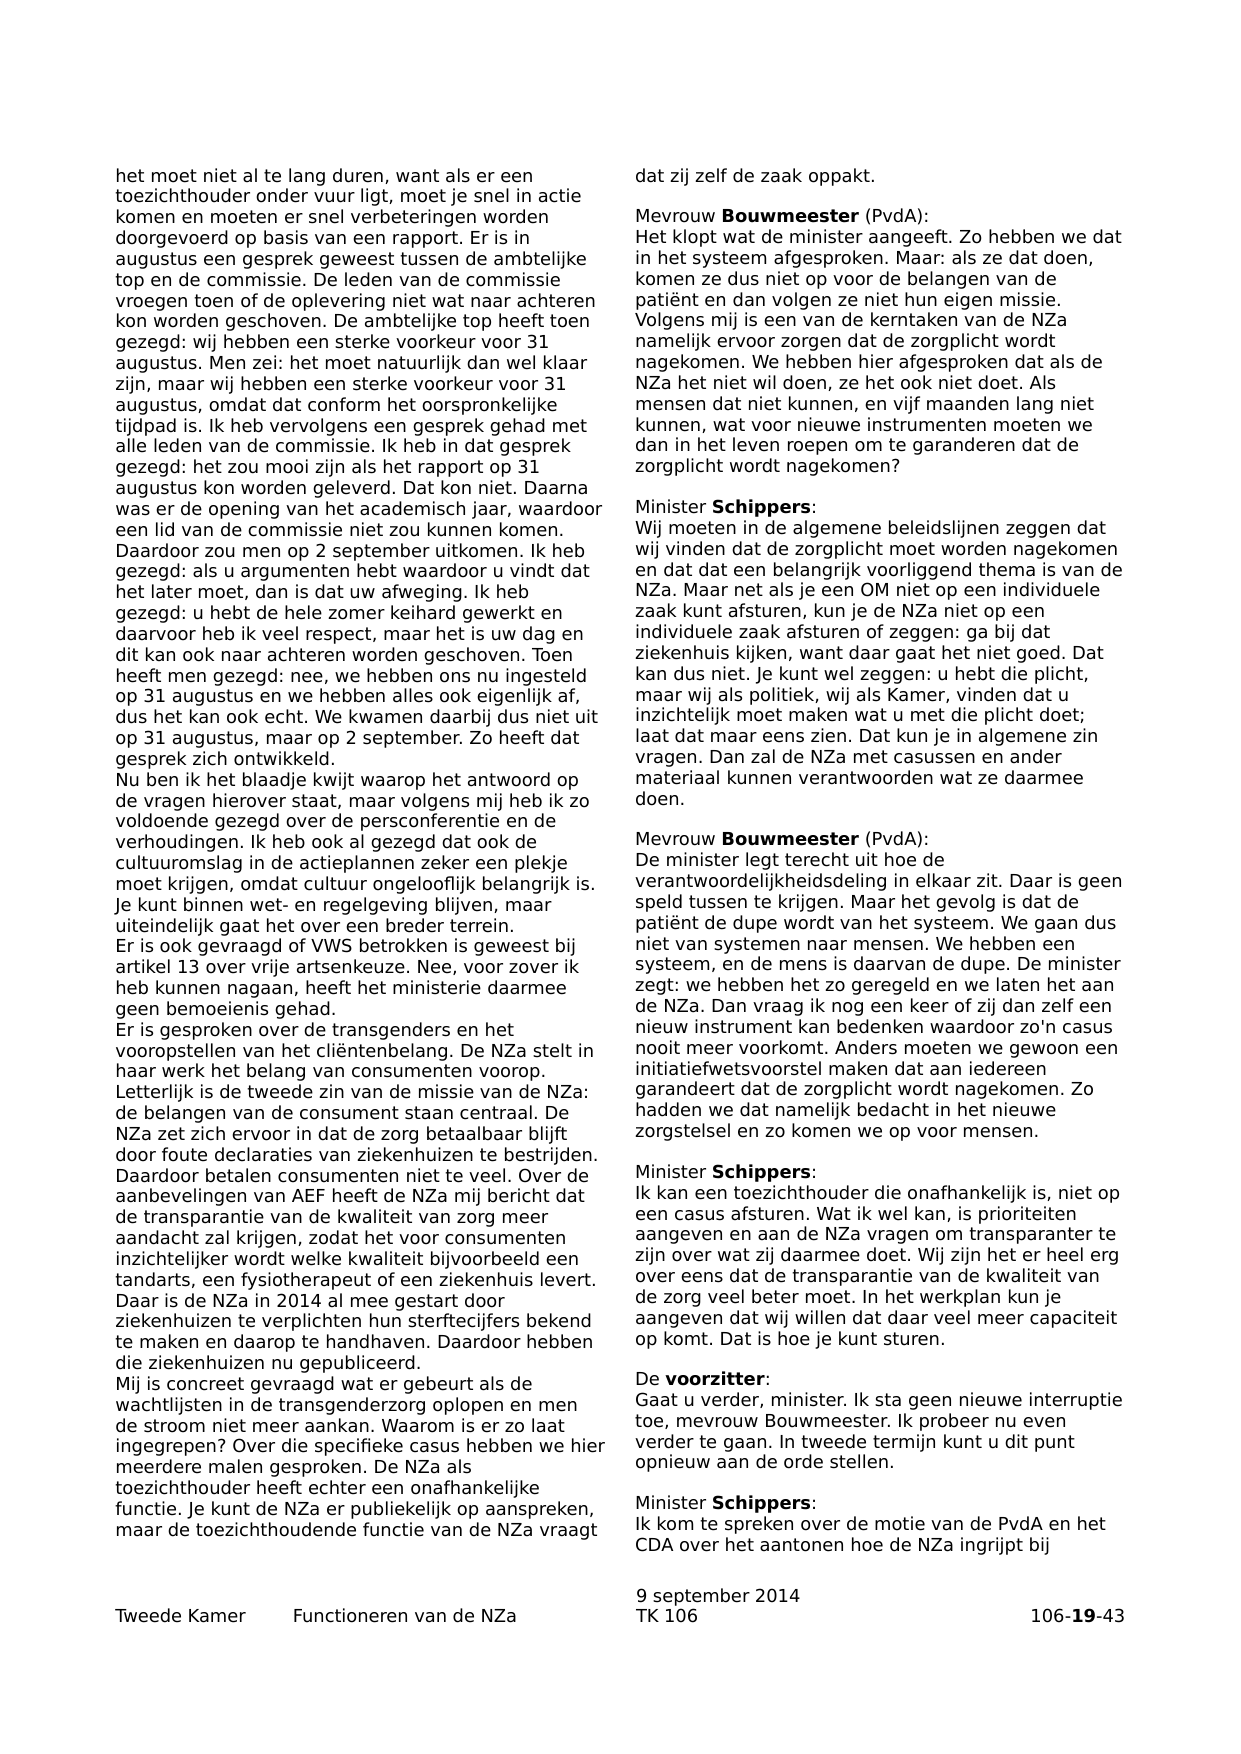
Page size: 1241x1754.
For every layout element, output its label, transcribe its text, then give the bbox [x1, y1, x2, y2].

text Minister Schippers: [635, 1493, 1125, 1514]
text Wij moeten in de algemene beleidslijnen zeggen dat wij vinden dat de zorgplicht moet worden nagekomen en dat dat een belangrijk voorliggend thema is van de NZa. Maar net als je een OM niet op een individuele zaak kunt afsturen, kun je de NZa niet op een individuele zaak afsturen of zeggen: ga bij dat ziekenhuis kijken, want daar gaat het niet goed. Dat kan dus niet. Je kunt wel zeggen: u hebt die plicht, maar wij als politiek, wij als Kamer, vinden dat u inzichtelijk moet maken wat u met die plicht doet; laat dat maar eens zien. Dat kun je in algemene zin vragen. Dan zal de NZa met casussen en ander materiaal kunnen verantwoorden wat ze daarmee doen. [635, 518, 1125, 809]
text Minister Schippers: [635, 497, 1125, 518]
text het moet niet al te lang duren, want als er een toezichthouder onder vuur ligt, moet je snel in actie komen en moeten er snel verbeteringen worden doorgevoerd op basis van een rapport. Er is in augustus een gesprek geweest tussen de ambtelijke top en de commissie. De leden van de commissie vroegen toen of de oplevering niet wat naar achteren kon worden geschoven. De ambtelijke top heeft toen gezegd: wij hebben een sterke voorkeur voor 31 augustus. Men zei: het moet natuurlijk dan wel klaar zijn, maar wij hebben een sterke voorkeur voor 31 augustus, omdat dat conform het oorspronkelijke tijdpad is. Ik heb vervolgens een gesprek gehad met alle leden van de commissie. Ik heb in dat gesprek gezegd: het zou mooi zijn als het rapport op 31 augustus kon worden geleverd. Dat kon niet. Daarna was er de opening van het academisch jaar, waardoor een lid van de commissie niet zou kunnen komen. Daardoor zou men op 2 september uitkomen. Ik heb gezegd: als u argumenten hebt waardoor u vindt dat het later moet, dan is dat uw afweging. Ik heb gezegd: u hebt de hele zomer keihard gewerkt en daarvoor heb ik veel respect, maar het is uw dag en dit kan ook naar achteren worden geschoven. Toen heeft men gezegd: nee, we hebben ons nu ingesteld op 31 augustus en we hebben alles ook eigenlijk af, dus het kan ook echt. We kwamen daarbij dus niet uit op 31 augustus, maar op 2 september. Zo heeft dat gesprek zich ontwikkeld. [115, 165, 605, 769]
text dat zij zelf de zaak oppakt. [635, 165, 1125, 186]
text Ik kom te spreken over de motie van de PvdA en het CDA over het aantonen hoe de NZa ingrijpt bij [635, 1514, 1125, 1556]
text Mevrouw Bouwmeester (PvdA): [635, 829, 1125, 850]
text Er is gesproken over de transgenders en het vooropstellen van het cliëntenbelang. De NZa stelt in haar werk het belang van consumenten voorop. Letterlijk is de tweede zin van de missie van de NZa: de belangen van de consument staan centraal. De NZa zet zich ervoor in dat de zorg betaalbaar blijft door foute declaraties van ziekenhuizen te bestrijden. Daardoor betalen consumenten niet te veel. Over de aanbevelingen van AEF heeft de NZa mij bericht dat de transparantie van de kwaliteit van zorg meer aandacht zal krijgen, zodat het voor consumenten inzichtelijker wordt welke kwaliteit bijvoorbeeld een tandarts, een fysiotherapeut of een ziekenhuis levert. Daar is de NZa in 2014 al mee gestart door ziekenhuizen te verplichten hun sterftecijfers bekend te maken en daarop te handhaven. Daardoor hebben die ziekenhuizen nu gepubliceerd. [115, 1019, 605, 1374]
text De voorzitter: [635, 1369, 1125, 1390]
text Er is ook gevraagd of VWS betrokken is geweest bij artikel 13 over vrije artsenkeuze. Nee, voor zover ik heb kunnen nagaan, heeft het ministerie daarmee geen bemoeienis gehad. [115, 936, 605, 1019]
text Gaat u verder, minister. Ik sta geen nieuwe interruptie toe, mevrouw Bouwmeester. Ik probeer nu even verder te gaan. In tweede termijn kunt u dit punt opnieuw aan de orde stellen. [635, 1390, 1125, 1473]
text Ik kan een toezichthouder die onafhankelijk is, niet op een casus afsturen. Wat ik wel kan, is prioriteiten aangeven en aan de NZa vragen om transparanter te zijn over wat zij daarmee doet. Wij zijn het er heel erg over eens dat de transparantie van de kwaliteit van de zorg veel beter moet. In het werkplan kun je aangeven dat wij willen dat daar veel meer capaciteit op komt. Dat is hoe je kunt sturen. [635, 1182, 1125, 1349]
text Minister Schippers: [635, 1162, 1125, 1182]
text De minister legt terecht uit hoe de verantwoordelijkheidsdeling in elkaar zit. Daar is geen speld tussen te krijgen. Maar het gevolg is dat de patiënt de dupe wordt van het systeem. We gaan dus niet van systemen naar mensen. We hebben een systeem, en de mens is daarvan de dupe. De minister zegt: we hebben het zo geregeld en we laten het aan de NZa. Dan vraag ik nog een keer of zij dan zelf een nieuw instrument kan bedenken waardoor zo'n casus nooit meer voorkomt. Anders moeten we gewoon een initiatiefwetsvoorstel maken dat aan iedereen garandeert dat de zorgplicht wordt nagekomen. Zo hadden we dat namelijk bedacht in het nieuwe zorgstelsel en zo komen we op voor mensen. [635, 850, 1125, 1142]
text Het klopt wat de minister aangeeft. Zo hebben we dat in het systeem afgesproken. Maar: als ze dat doen, komen ze dus niet op voor de belangen van de patiënt en dan volgen ze niet hun eigen missie. Volgens mij is een van de kerntaken van de NZa namelijk ervoor zorgen dat de zorgplicht wordt nagekomen. We hebben hier afgesproken dat als de NZa het niet wil doen, ze het ook niet doet. Als mensen dat niet kunnen, en vijf maanden lang niet kunnen, wat voor nieuwe instrumenten moeten we dan in het leven roepen om te garanderen dat de zorgplicht wordt nagekomen? [635, 227, 1125, 477]
text Nu ben ik het blaadje kwijt waarop het antwoord op de vragen hierover staat, maar volgens mij heb ik zo voldoende gezegd over de persconferentie en de verhoudingen. Ik heb ook al gezegd dat ook de cultuuromslag in de actieplannen zeker een plekje moet krijgen, omdat cultuur ongelooflijk belangrijk is. Je kunt binnen wet- en regelgeving blijven, maar uiteindelijk gaat het over een breder terrein. [115, 769, 605, 936]
text Mij is concreet gevraagd wat er gebeurt als de wachtlijsten in de transgenderzorg oplopen en men de stroom niet meer aankan. Waarom is er zo laat ingegrepen? Over die specifieke casus hebben we hier meerdere malen gesproken. De NZa als toezichthouder heeft echter een onafhankelijke functie. Je kunt de NZa er publiekelijk op aanspreken, maar de toezichthoudende functie van de NZa vraagt [115, 1374, 605, 1540]
text Mevrouw Bouwmeester (PvdA): [635, 206, 1125, 227]
